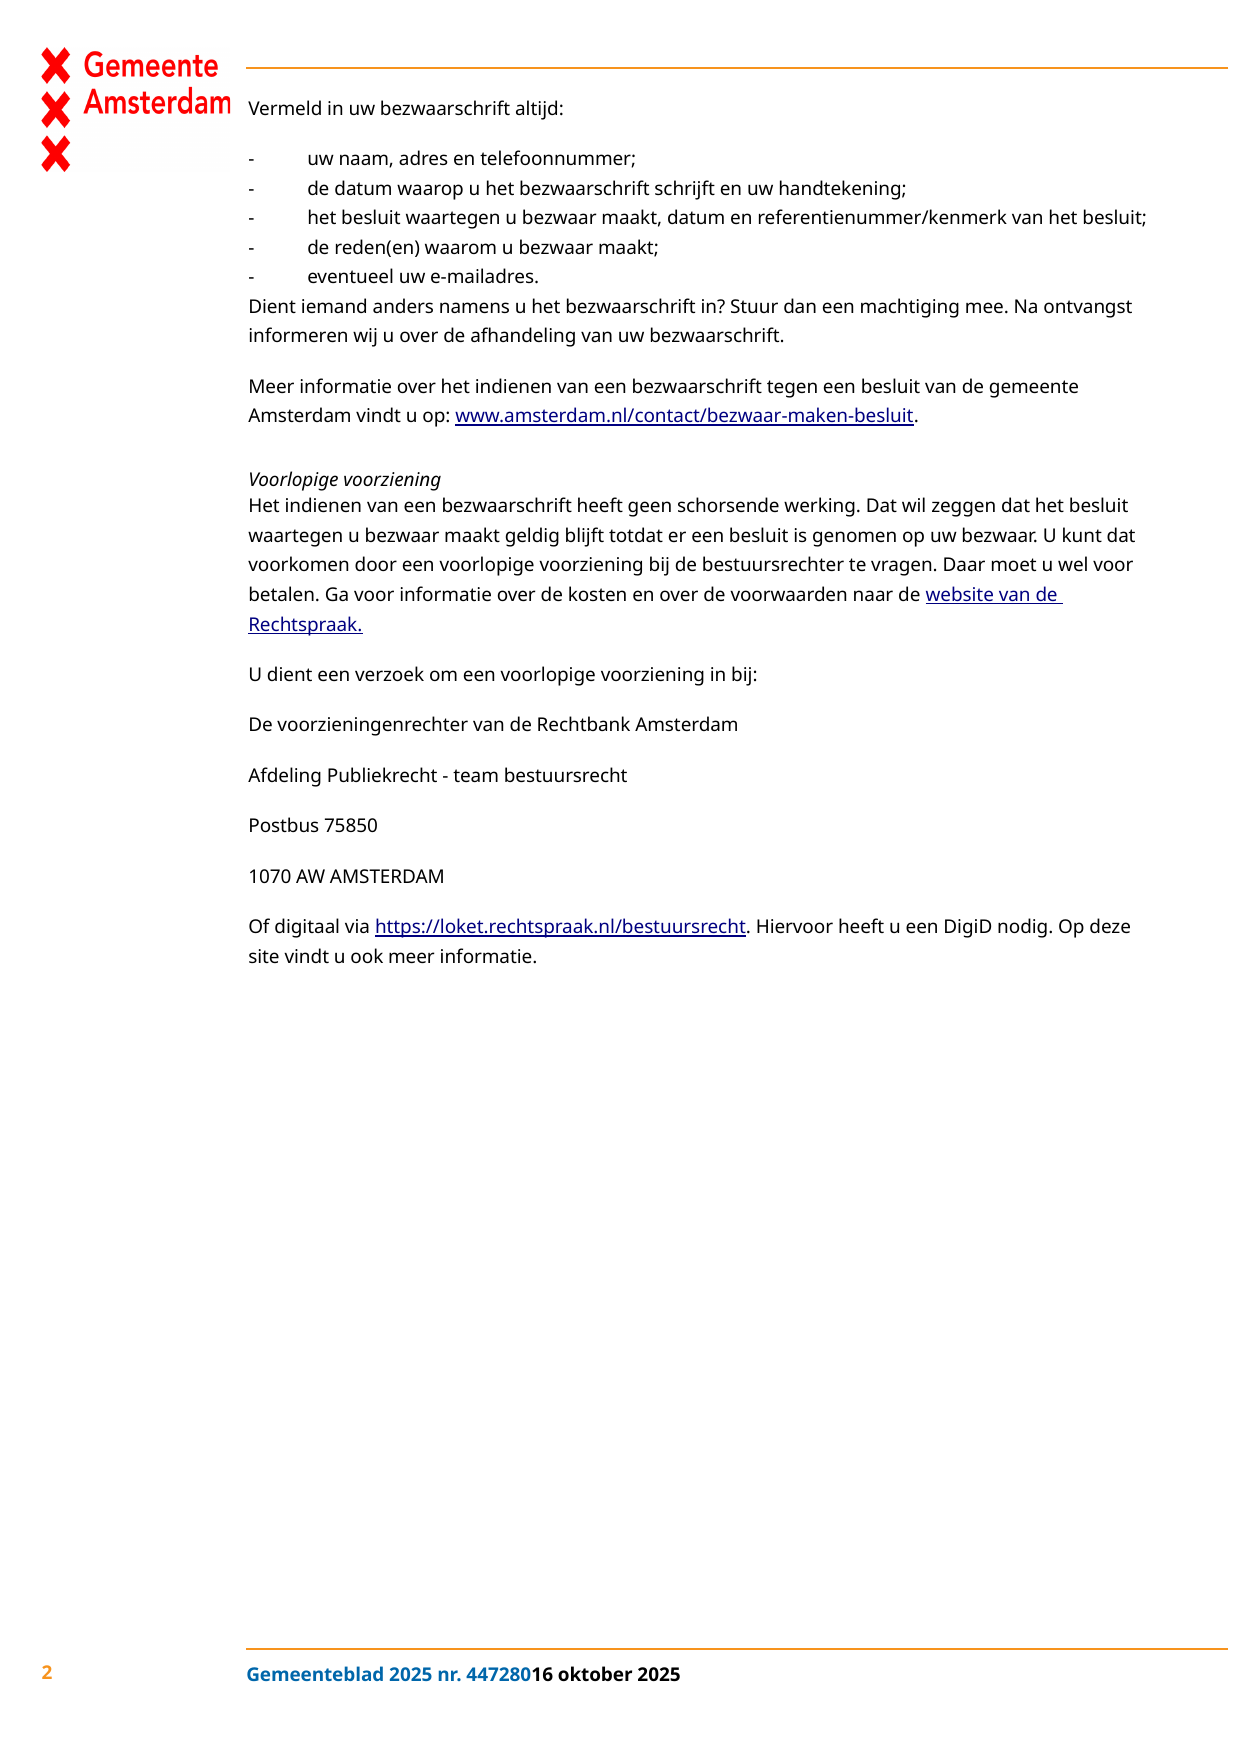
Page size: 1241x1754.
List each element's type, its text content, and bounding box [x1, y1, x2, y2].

list uw naam, adres en telefoonnummer; [248, 145, 1152, 171]
list eventueel uw e-mailadres. [248, 263, 1152, 289]
text Of digitaal via https://loket.rechtspraak.nl/bestuursrecht. Hiervoor heeft u een DigiD nodig. Op deze site vindt u ook meer informatie. [248, 913, 1152, 968]
list de reden(en) waarom u bezwaar maakt; [248, 234, 1152, 260]
list de datum waarop u het bezwaarschrift schrijft en uw handtekening; [248, 175, 1152, 201]
text 1070 AW AMSTERDAM [248, 863, 1152, 888]
picture [41, 47, 231, 172]
text Vermeld in uw bezwaarschrift altijd: [248, 95, 1152, 121]
text Afdeling Publiekrecht - team bestuursrecht [248, 762, 1152, 788]
text Voorlopige voorziening [248, 467, 1152, 492]
list het besluit waartegen u bezwaar maakt, datum en referentienummer/kenmerk van het besluit; [248, 204, 1152, 230]
text U dient een verzoek om een voorlopige voorziening in bij: [248, 661, 1152, 687]
text Het indienen van een bezwaarschrift heeft geen schorsende werking. Dat wil zeggen dat het besluit waartegen u bezwaar maakt geldig blijft totdat er een besluit is genomen op uw bezwaar. U kunt dat voorkomen door een voorlopige voorziening bij de bestuursrechter te vragen. Daar moet u wel voor betalen. Ga voor informatie over de kosten en over de voorwaarden naar de website van de Rechtspraak. [248, 492, 1152, 636]
text Postbus 75850 [248, 812, 1152, 838]
text Dient iemand anders namens u het bezwaarschrift in? Stuur dan een machtiging mee. Na ontvangst informeren wij u over de afhandeling van uw bezwaarschrift. [248, 293, 1152, 348]
text De voorzieningenrechter van de Rechtbank Amsterdam [248, 712, 1152, 737]
text Meer informatie over het indienen van een bezwaarschrift tegen een besluit van de gemeente Amsterdam vindt u op: www.amsterdam.nl/contact/bezwaar-maken-besluit. [248, 373, 1152, 428]
